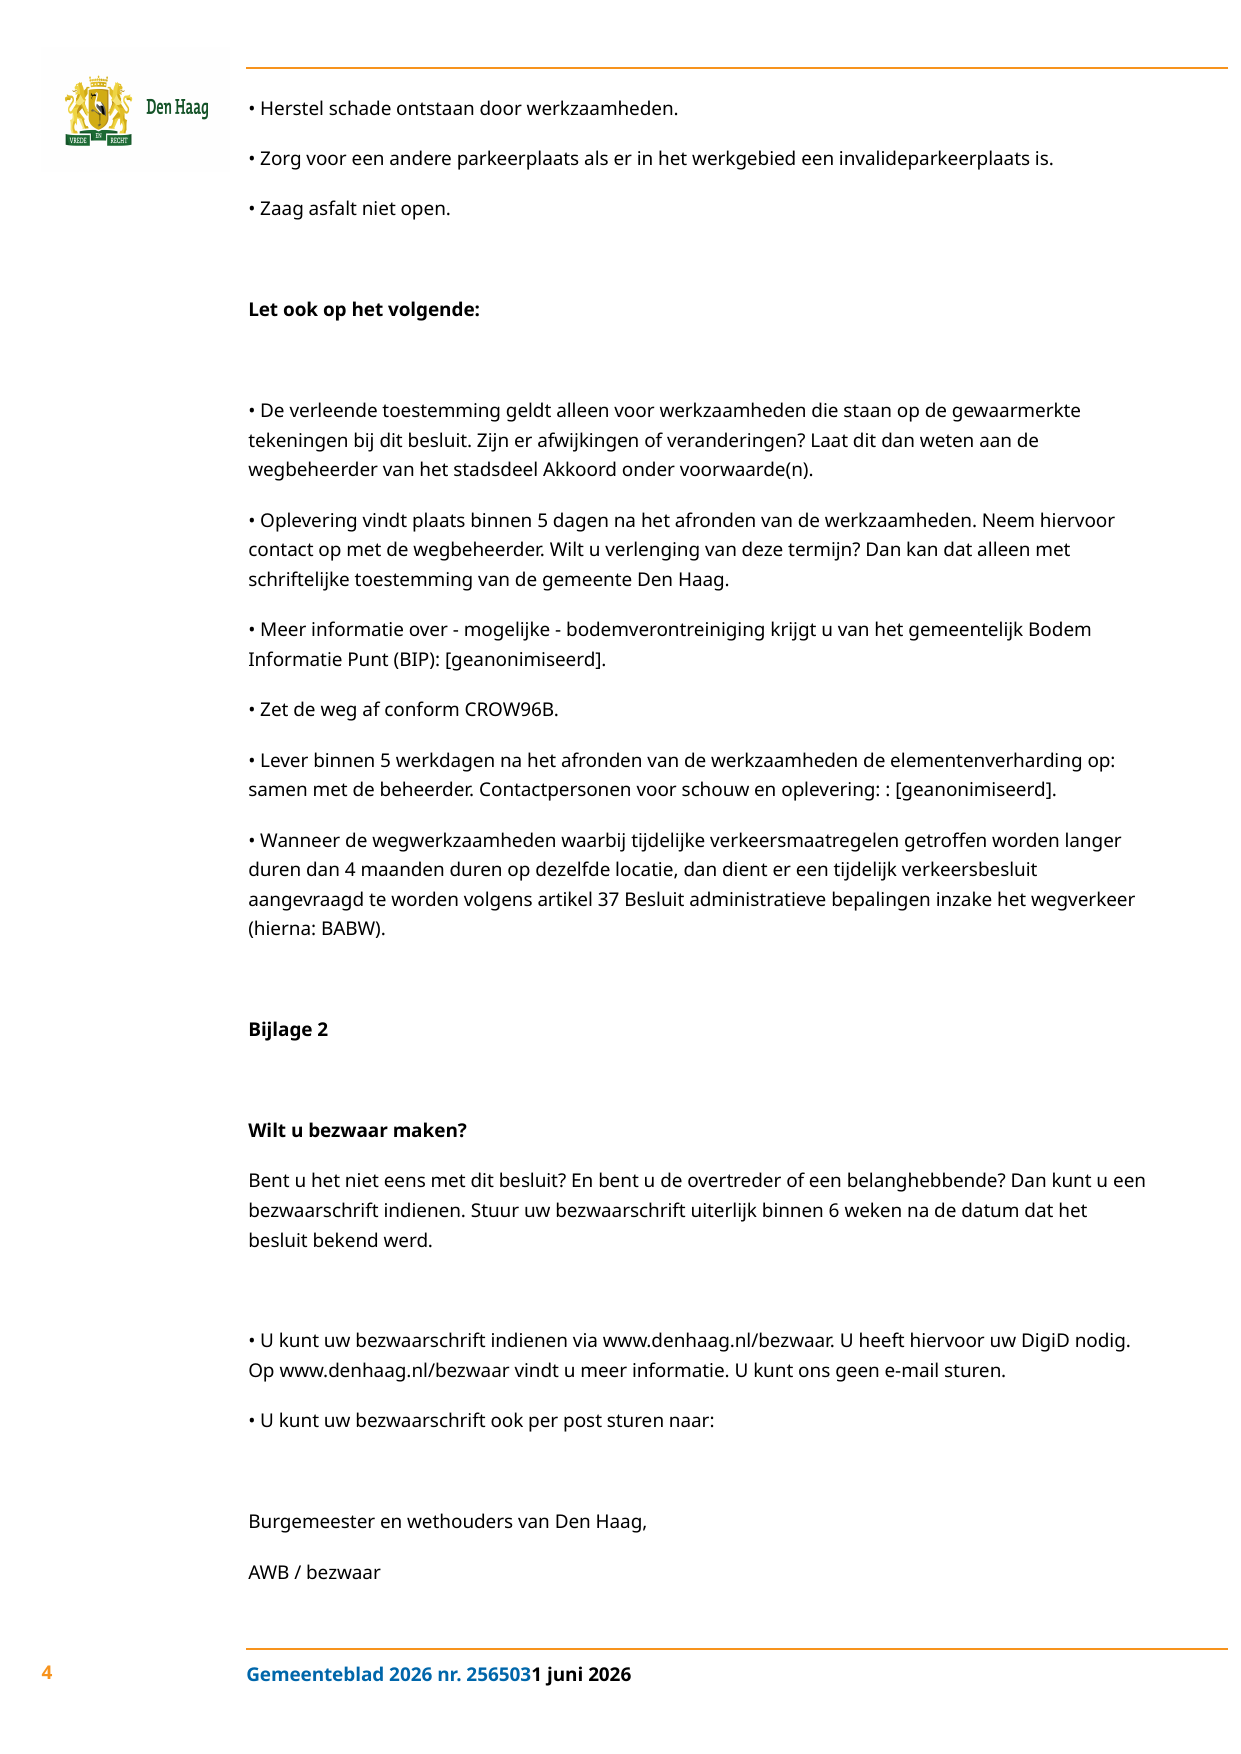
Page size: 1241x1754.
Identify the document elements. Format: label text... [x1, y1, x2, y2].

text Wilt u bezwaar maken? [248, 1117, 1152, 1143]
text Bent u het niet eens met dit besluit? En bent u de overtreder of een belanghebbende? Dan kunt u een bezwaarschrift indienen. Stuur uw bezwaarschrift uiterlijk binnen 6 weken na de datum dat het besluit bekend werd. [248, 1168, 1152, 1253]
text Let ook op het volgende: [248, 296, 1152, 322]
text • Wanneer de wegwerkzaamheden waarbij tijdelijke verkeersmaatregelen getroffen worden langer duren dan 4 maanden duren op dezelfde locatie, dan dient er een tijdelijk verkeersbesluit aangevraagd te worden volgens artikel 37 Besluit administratieve bepalingen inzake het wegverkeer (hierna: BABW). [248, 827, 1152, 941]
text • Herstel schade ontstaan door werkzaamheden. [248, 95, 1152, 121]
text • U kunt uw bezwaarschrift ook per post sturen naar: [248, 1408, 1152, 1433]
text AWB / bezwaar [248, 1559, 1152, 1585]
text • De verleende toestemming geldt alleen voor werkzaamheden die staan op de gewaarmerkte tekeningen bij dit besluit. Zijn er afwijkingen of veranderingen? Laat dit dan weten aan de wegbeheerder van het stadsdeel Akkoord onder voorwaarde(n). [248, 397, 1152, 482]
text • Zorg voor een andere parkeerplaats als er in het werkgebied een invalideparkeerplaats is. [248, 145, 1152, 171]
text • Lever binnen 5 werkdagen na het afronden van de werkzaamheden de elementenverharding op: samen met de beheerder. Contactpersonen voor schouw en oplevering: : [geanonimiseerd]. [248, 747, 1152, 802]
text Bijlage 2 [248, 1016, 1152, 1042]
text • Zet de weg af conform CROW96B. [248, 696, 1152, 722]
text • Meer informatie over - mogelijke - bodemverontreiniging krijgt u van het gemeentelijk Bodem Informatie Punt (BIP): [geanonimiseerd]. [248, 616, 1152, 672]
text Burgemeester en wethouders van Den Haag, [248, 1508, 1152, 1534]
text • U kunt uw bezwaarschrift indienen via www.denhaag.nl/bezwaar. U heeft hiervoor uw DigiD nodig. Op www.denhaag.nl/bezwaar vindt u meer informatie. U kunt ons geen e-mail sturen. [248, 1328, 1152, 1383]
picture [41, 47, 231, 172]
text • Oplevering vindt plaats binnen 5 dagen na het afronden van de werkzaamheden. Neem hiervoor contact op met de wegbeheerder. Wilt u verlenging van deze termijn? Dan kan dat alleen met schriftelijke toestemming van de gemeente Den Haag. [248, 507, 1152, 592]
text • Zaag asfalt niet open. [248, 196, 1152, 221]
